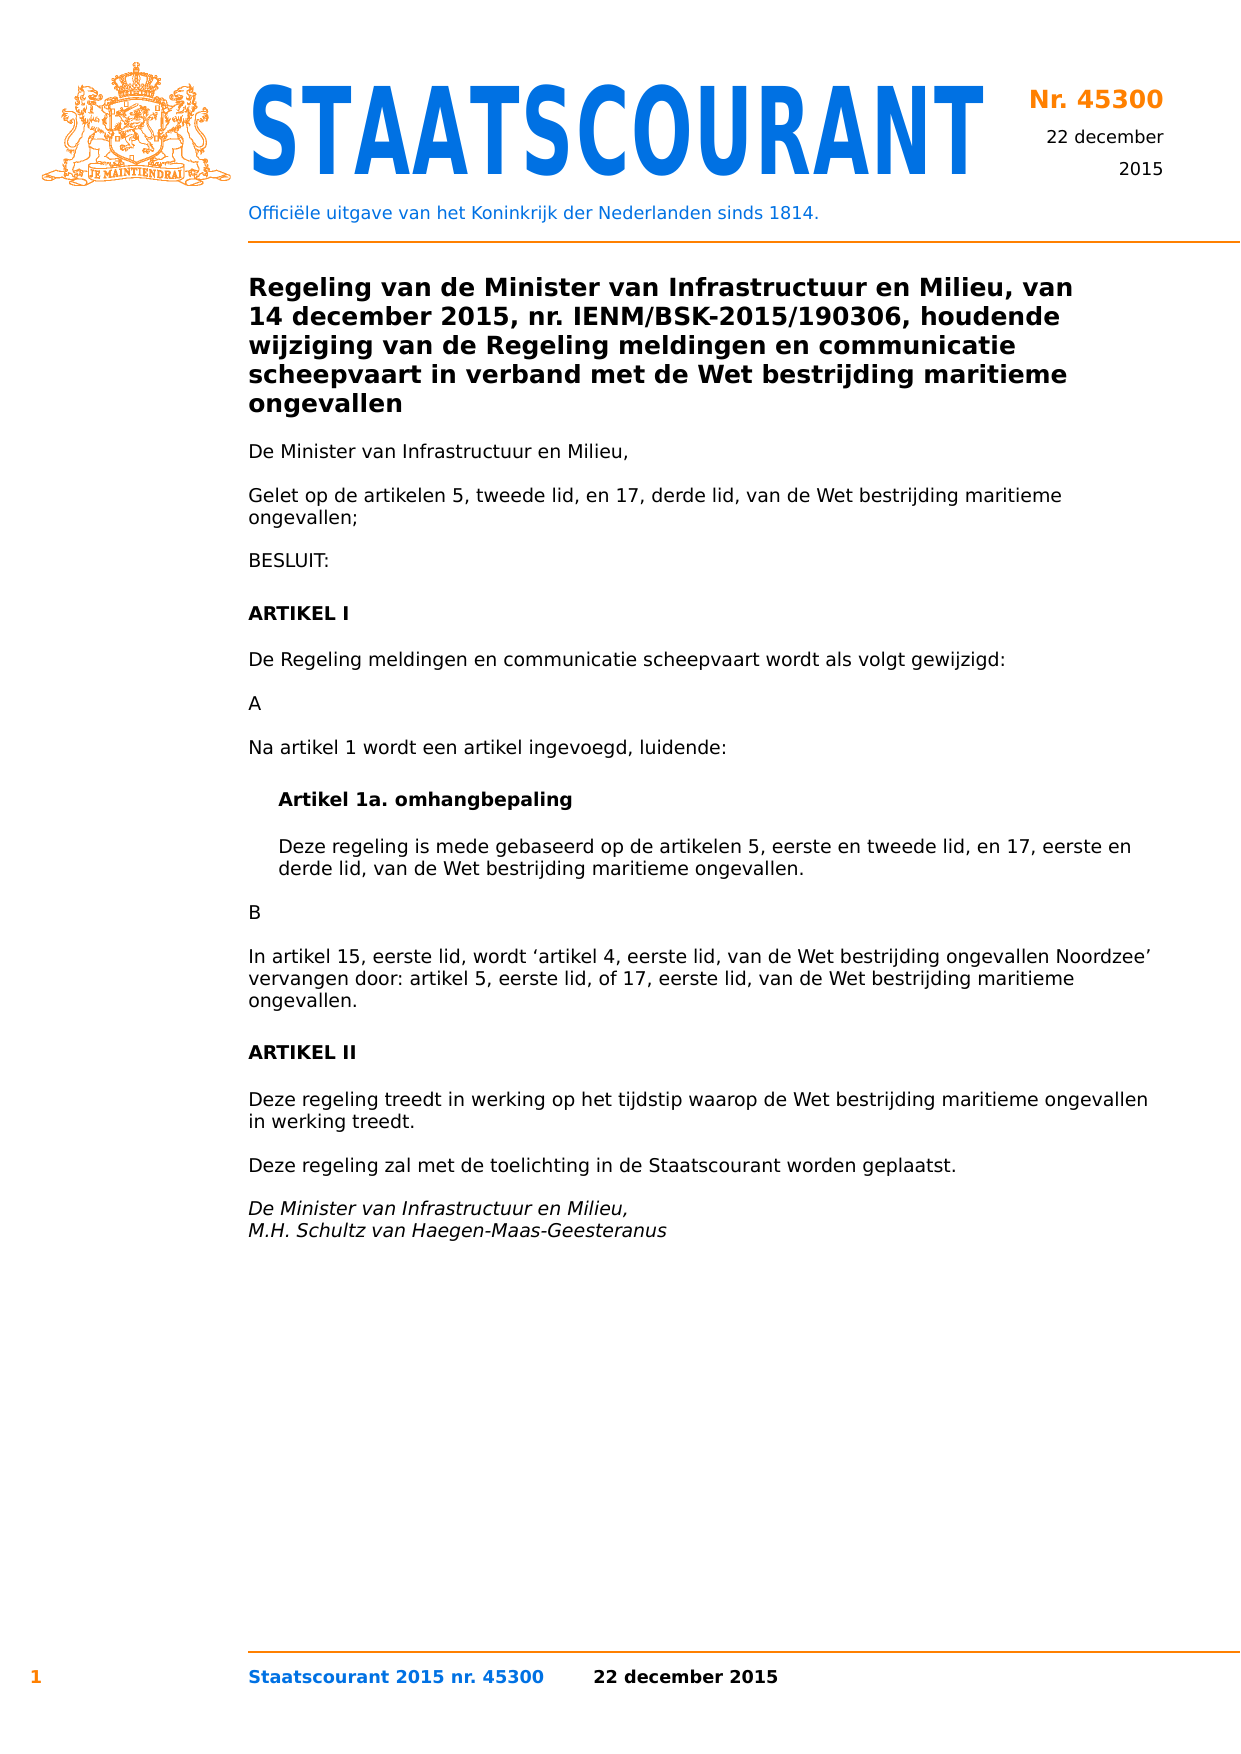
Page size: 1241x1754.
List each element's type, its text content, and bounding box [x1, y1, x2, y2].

text Na artikel 1 wordt een artikel ingevoegd, luidende: [248, 737, 1163, 759]
subtitle ARTIKEL I [248, 602, 1163, 624]
text Deze regeling treedt in werking op het tijdstip waarop de Wet bestrijding maritieme ongevallen in werking treedt. [248, 1089, 1163, 1133]
text Gelet op de artikelen 5, tweede lid, en 17, derde lid, van de Wet bestrijding maritieme ongevallen; [248, 484, 1163, 528]
text BESLUIT: [248, 550, 1163, 572]
table_header [25, 62, 248, 241]
text De Regeling meldingen en communicatie scheepvaart wordt als volgt gewijzigd: [248, 649, 1163, 671]
table_cell 22 december [998, 121, 1240, 153]
text A [248, 693, 1163, 715]
subtitle ARTIKEL II [248, 1042, 1163, 1064]
text B [248, 902, 1163, 924]
table_cell 2015 [998, 153, 1240, 203]
subtitle Regeling van de Minister van Infrastructuur en Milieu, van 14 december 2015, nr. IENM/BSK-2015/190306, houdende wijziging van de Regeling meldingen en communicatie scheepvaart in verband met de Wet bestrijding maritieme ongevallen [248, 273, 1163, 419]
table_cell Officiële uitgave van het Koninkrijk der Nederlanden sinds 1814. [248, 203, 1240, 241]
picture [41, 62, 231, 186]
subtitle Artikel 1a. omhangbepaling [278, 789, 1163, 811]
text In artikel 15, eerste lid, wordt ‘artikel 4, eerste lid, van de Wet bestrijding ongevallen Noordzee’ vervangen door: artikel 5, eerste lid, of 17, eerste lid, van de Wet bestrijding maritieme ongevallen. [248, 946, 1163, 1012]
table_header STAATSCOURANT [248, 62, 998, 203]
text De Minister van Infrastructuur en Milieu, [248, 441, 1163, 463]
text Deze regeling zal met de toelichting in de Staatscourant worden geplaatst. [248, 1154, 1163, 1176]
table_header Nr. 45300 [998, 62, 1240, 121]
text Deze regeling is mede gebaseerd op de artikelen 5, eerste en tweede lid, en 17, eerste en derde lid, van de Wet bestrijding maritieme ongevallen. [278, 836, 1163, 880]
text De Minister van Infrastructuur en Milieu, M.H. Schultz van Haegen-Maas-Geesteranus [248, 1198, 1163, 1242]
